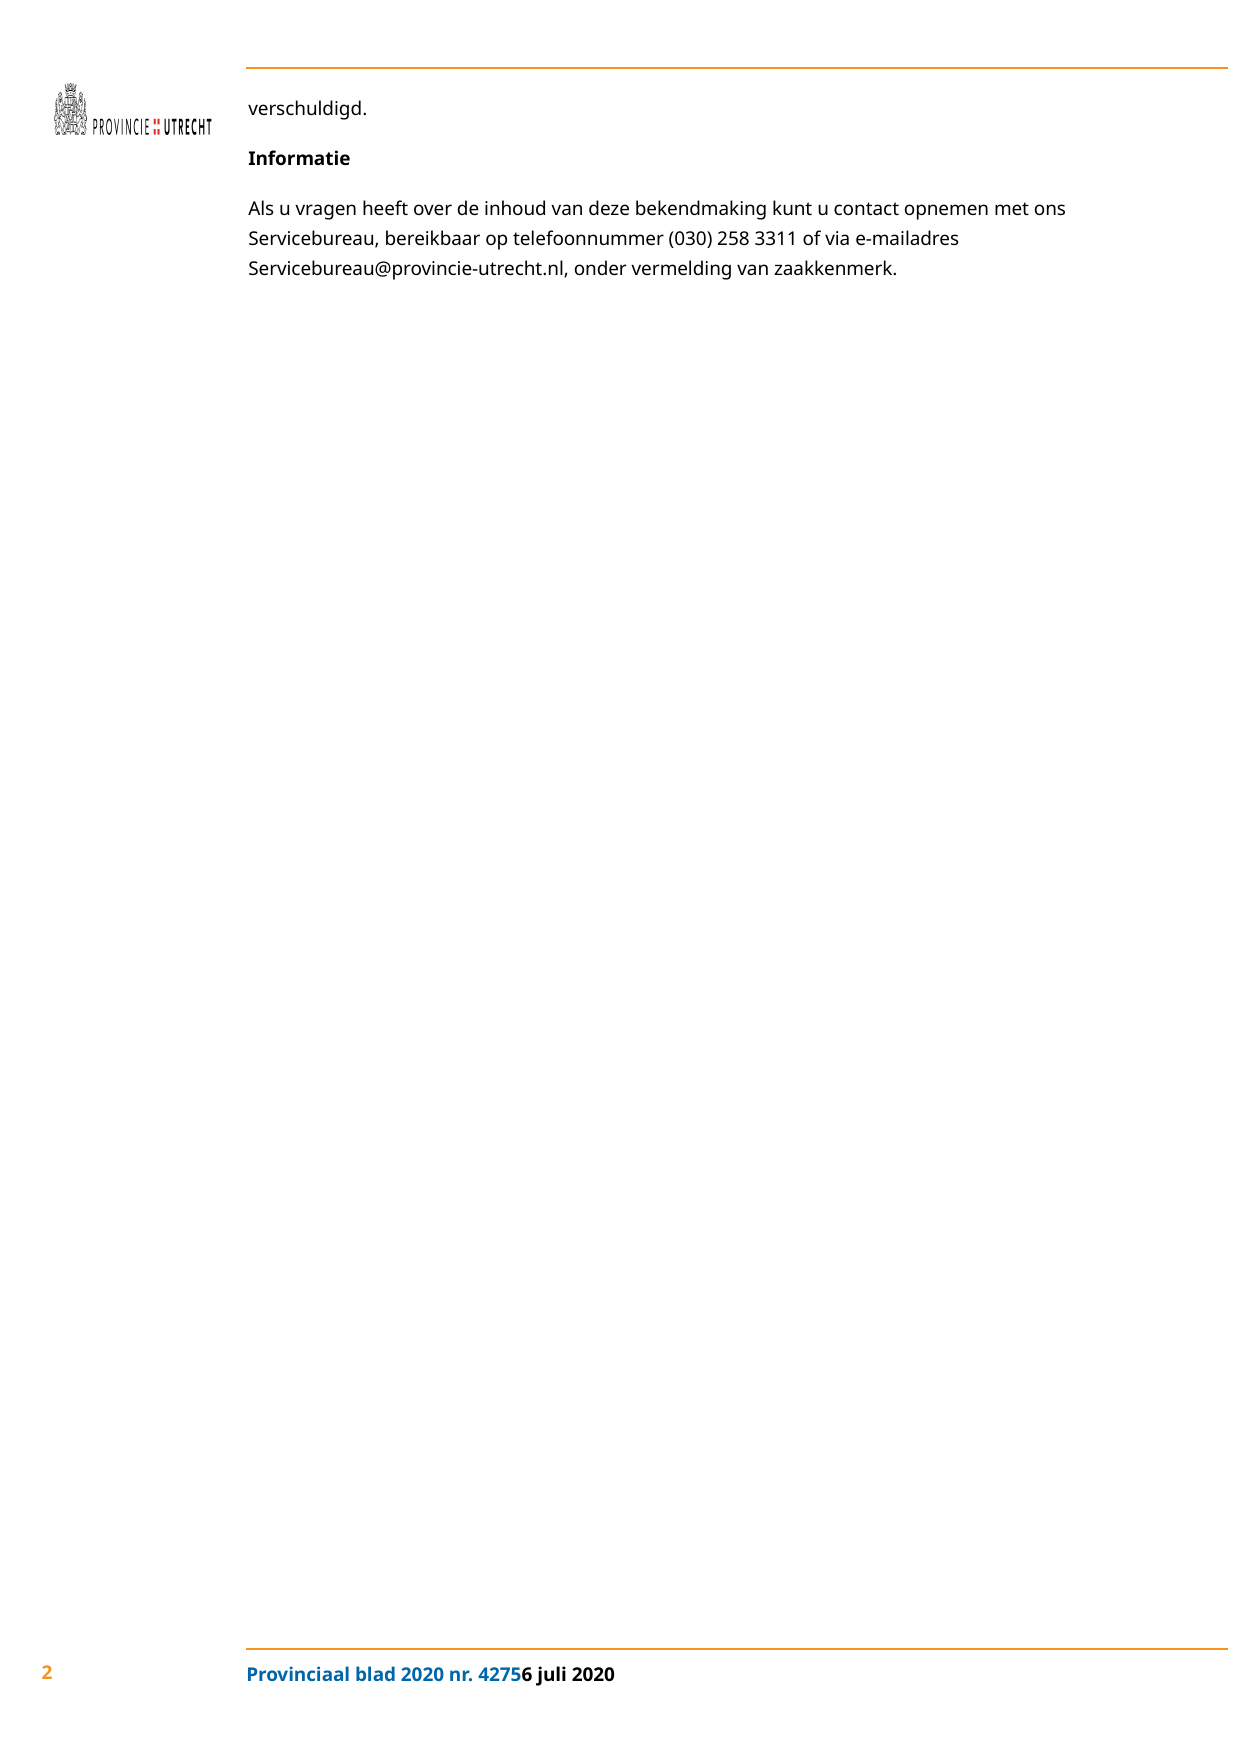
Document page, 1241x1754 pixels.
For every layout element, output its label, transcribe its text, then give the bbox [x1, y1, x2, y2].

text Informatie [248, 145, 1152, 171]
picture [41, 47, 231, 172]
text Als u vragen heeft over de inhoud van deze bekendmaking kunt u contact opnemen met ons Servicebureau, bereikbaar op telefoonnummer (030) 258 3311 of via e-mailadres Servicebureau@provincie-utrecht.nl, onder vermelding van zaakkenmerk. [248, 196, 1152, 281]
text verschuldigd. [248, 95, 1152, 121]
